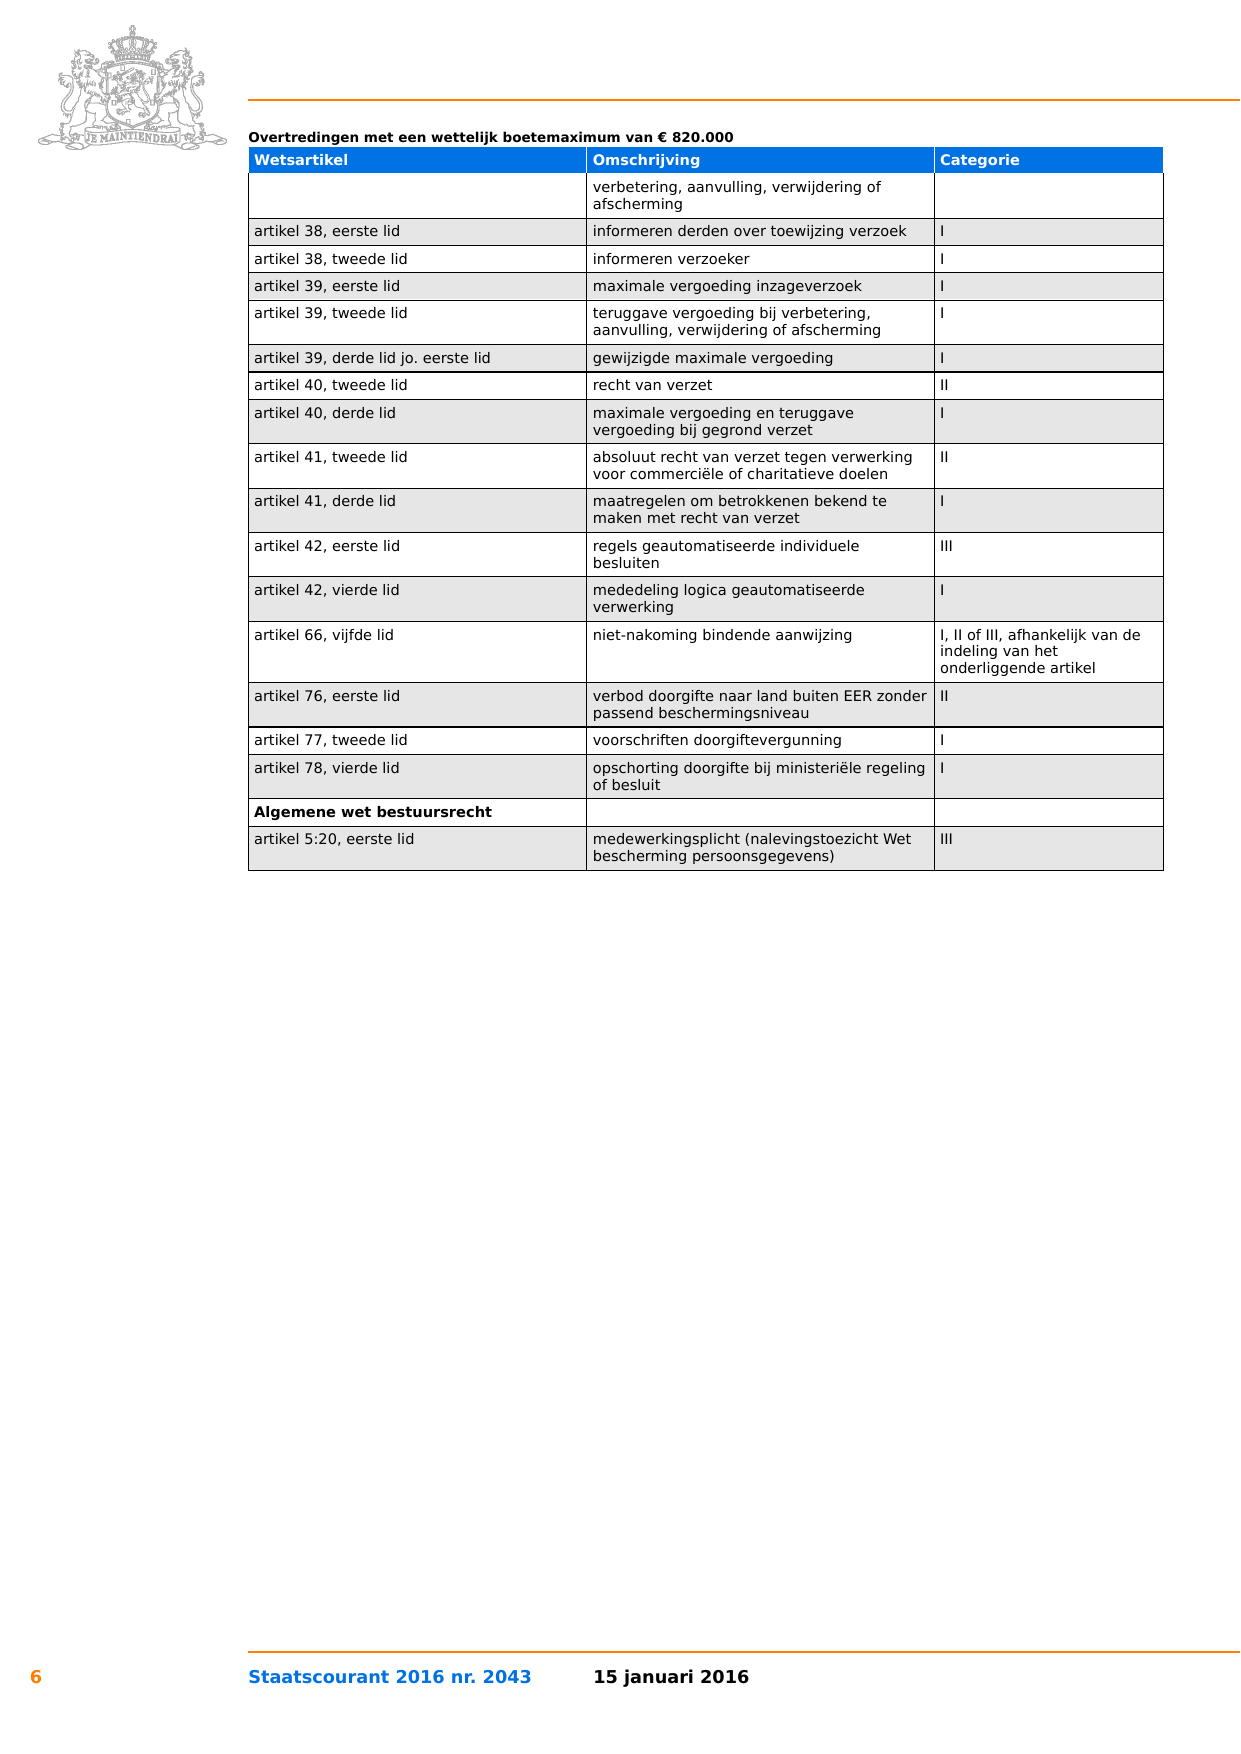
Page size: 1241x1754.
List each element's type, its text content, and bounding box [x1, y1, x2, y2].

table_cell artikel 42, eerste lid [249, 533, 586, 576]
table_cell artikel 40, derde lid [249, 400, 586, 443]
table_cell II [935, 373, 1163, 399]
table_cell I [935, 301, 1163, 344]
table_cell artikel 40, tweede lid [249, 373, 586, 399]
table_cell artikel 38, tweede lid [249, 246, 586, 272]
table_cell niet-nakoming bindende aanwijzing [587, 622, 934, 682]
table_cell [249, 174, 586, 217]
table_cell mededeling logica geautomatiseerde verwerking [587, 577, 934, 621]
table_cell artikel 5:20, eerste lid [249, 827, 586, 870]
table_cell artikel 39, tweede lid [249, 301, 586, 344]
table_cell recht van verzet [587, 373, 934, 399]
table_cell [587, 799, 934, 826]
table_cell artikel 42, vierde lid [249, 577, 586, 621]
table_cell artikel 38, eerste lid [249, 219, 586, 245]
table_cell I [935, 577, 1163, 621]
table_cell II [935, 683, 1163, 726]
table_cell medewerkingsplicht (nalevingstoezicht Wet bescherming persoonsgegevens) [587, 827, 934, 870]
table_cell [935, 174, 1163, 217]
table_cell artikel 66, vijfde lid [249, 622, 586, 682]
table_cell III [935, 827, 1163, 870]
table_cell informeren derden over toewijzing verzoek [587, 219, 934, 245]
table_cell maatregelen om betrokkenen bekend te maken met recht van verzet [587, 489, 934, 532]
table_cell Algemene wet bestuursrecht [249, 799, 586, 826]
table_cell II [935, 444, 1163, 487]
table_cell [935, 799, 1163, 826]
table_cell I [935, 728, 1163, 754]
table_cell I, II of III, afhankelijk van de indeling van het onderliggende artikel [935, 622, 1163, 682]
table_cell verbetering, aanvulling, verwijdering of afscherming [587, 174, 934, 217]
table_cell absoluut recht van verzet tegen verwerking voor commerciële of charitatieve doelen [587, 444, 934, 487]
table_cell maximale vergoeding inzageverzoek [587, 273, 934, 299]
table_cell Omschrijving [587, 147, 934, 173]
table_cell I [935, 755, 1163, 798]
table_cell regels geautomatiseerde individuele besluiten [587, 533, 934, 576]
table_cell artikel 77, tweede lid [249, 728, 586, 754]
table_cell maximale vergoeding en teruggave vergoeding bij gegrond verzet [587, 400, 934, 443]
table_cell I [935, 400, 1163, 443]
table_cell verbod doorgifte naar land buiten EER zonder passend beschermingsniveau [587, 683, 934, 726]
table_cell informeren verzoeker [587, 246, 934, 272]
table_cell I [935, 345, 1163, 371]
table_cell I [935, 489, 1163, 532]
table_cell I [935, 273, 1163, 299]
table_cell I [935, 246, 1163, 272]
table_cell III [935, 533, 1163, 576]
table_cell artikel 41, derde lid [249, 489, 586, 532]
table_cell Categorie [935, 147, 1163, 173]
table_cell voorschriften doorgiftevergunning [587, 728, 934, 754]
picture [38, 25, 227, 150]
table_cell artikel 41, tweede lid [249, 444, 586, 487]
table_cell gewijzigde maximale vergoeding [587, 345, 934, 371]
table_cell artikel 78, vierde lid [249, 755, 586, 798]
table_cell artikel 76, eerste lid [249, 683, 586, 726]
table_cell Wetsartikel [249, 147, 586, 173]
table_header Overtredingen met een wettelijk boetemaximum van € 820.000 [248, 130, 1163, 146]
table_cell artikel 39, derde lid jo. eerste lid [249, 345, 586, 371]
table_cell opschorting doorgifte bij ministeriële regeling of besluit [587, 755, 934, 798]
table_cell artikel 39, eerste lid [249, 273, 586, 299]
table_cell teruggave vergoeding bij verbetering, aanvulling, verwijdering of afscherming [587, 301, 934, 344]
table_cell I [935, 219, 1163, 245]
